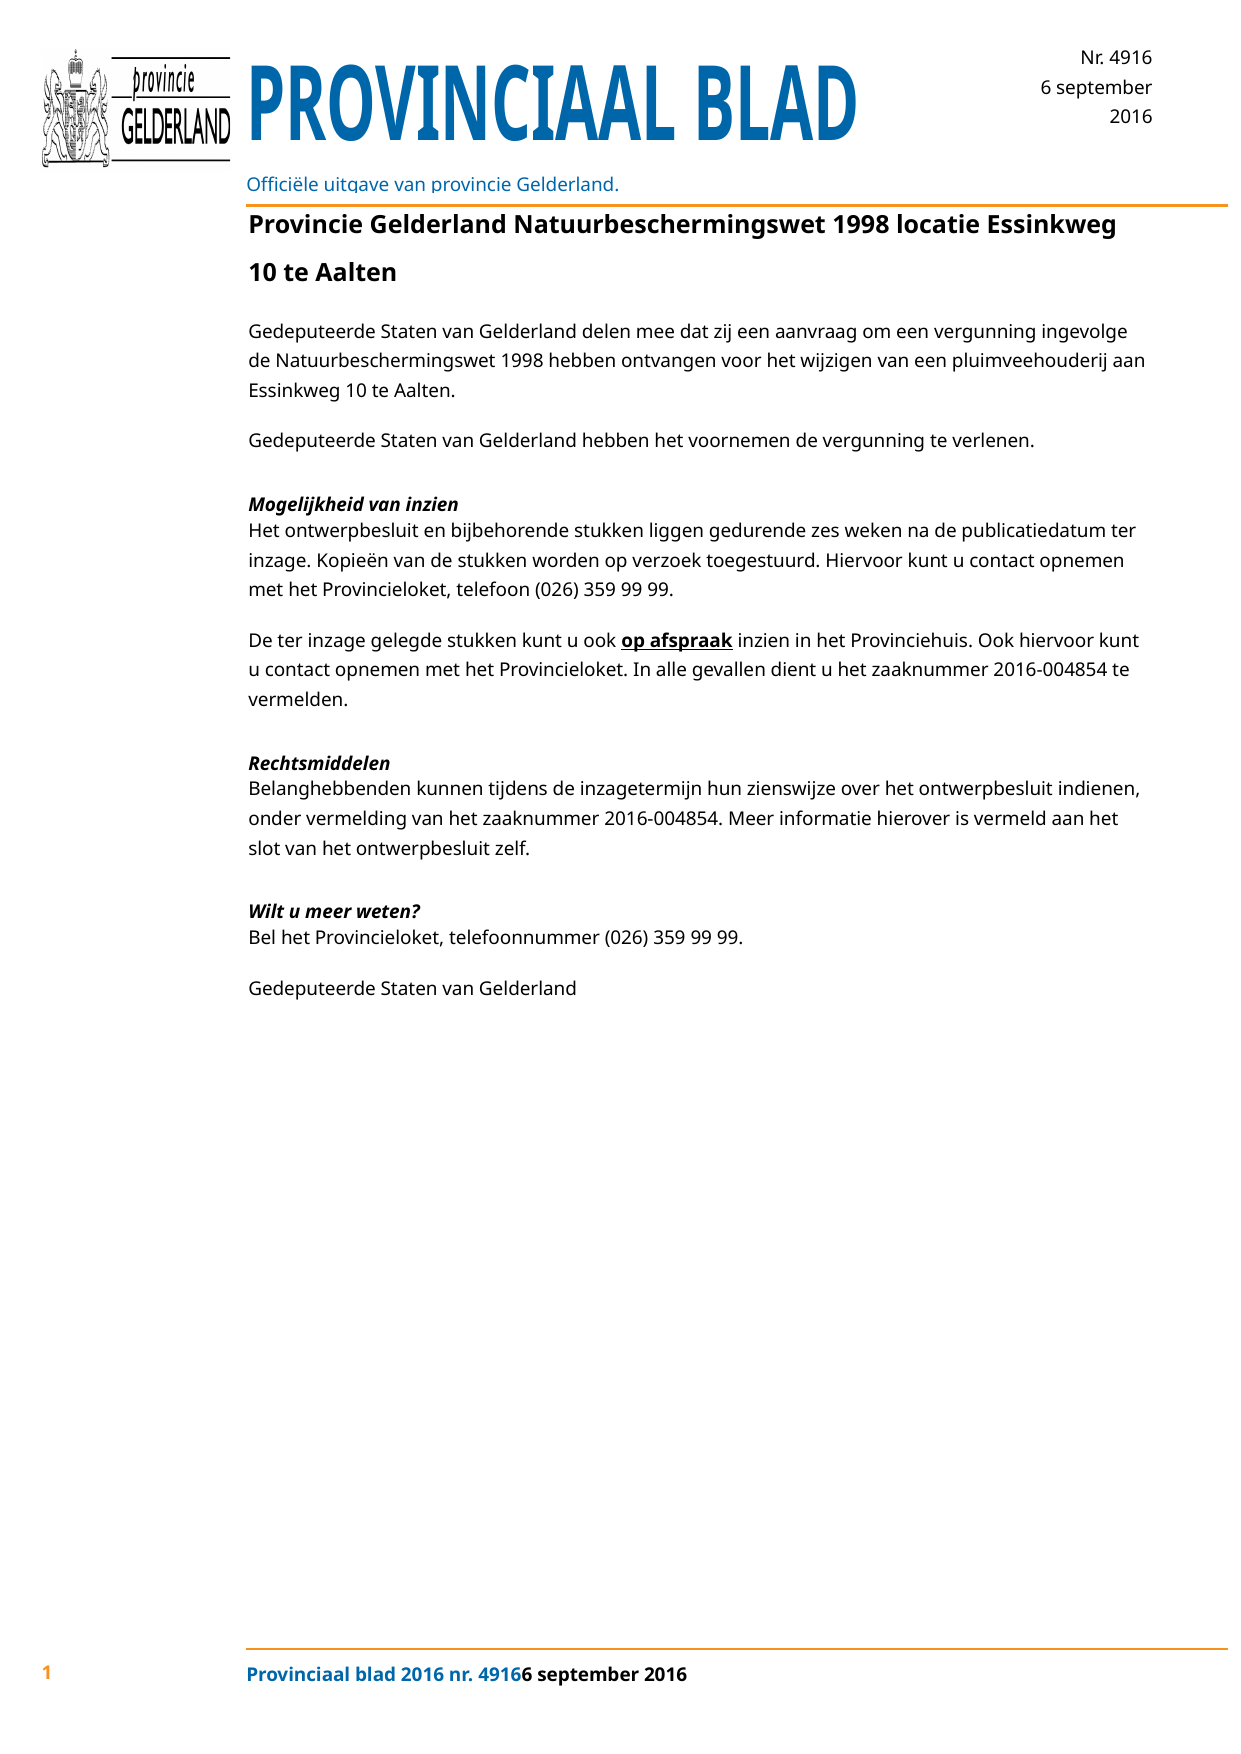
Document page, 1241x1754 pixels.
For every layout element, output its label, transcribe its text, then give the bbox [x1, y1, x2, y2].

text Gedeputeerde Staten van Gelderland [248, 975, 1152, 1001]
text Het ontwerpbesluit en bijbehorende stukken liggen gedurende zes weken na de publicatiedatum ter inzage. Kopieën van de stukken worden op verzoek toegestuurd. Hiervoor kunt u contact opnemen met het Provincieloket, telefoon (026) 359 99 99. [248, 517, 1152, 602]
text Bel het Provincieloket, telefoonnummer (026) 359 99 99. [248, 924, 1152, 950]
text Rechtsmiddelen [248, 750, 1152, 776]
text Gedeputeerde Staten van Gelderland delen mee dat zij een aanvraag om een vergunning ingevolge de Natuurbeschermingswet 1998 hebben ontvangen voor het wijzigen van een pluimveehouderij aan Essinkweg 10 te Aalten. [248, 318, 1152, 403]
text Wilt u meer weten? [248, 899, 1152, 924]
text Mogelijkheid van inzien [248, 491, 1152, 517]
text Belanghebbenden kunnen tijdens de inzagetermijn hun zienswijze over het ontwerpbesluit indienen, onder vermelding van het zaaknummer 2016-004854. Meer informatie hierover is vermeld aan het slot van het ontwerpbesluit zelf. [248, 776, 1152, 861]
text Provincie Gelderland Natuurbeschermingswet 1998 locatie Essinkweg 10 te Aalten [248, 207, 1152, 288]
text Gedeputeerde Staten van Gelderland hebben het voornemen de vergunning te verlenen. [248, 427, 1152, 453]
text De ter inzage gelegde stukken kunt u ook op afspraak inzien in het Provinciehuis. Ook hiervoor kunt u contact opnemen met het Provincieloket. In alle gevallen dient u het zaaknummer 2016-004854 te vermelden. [248, 627, 1152, 712]
picture [41, 47, 231, 172]
